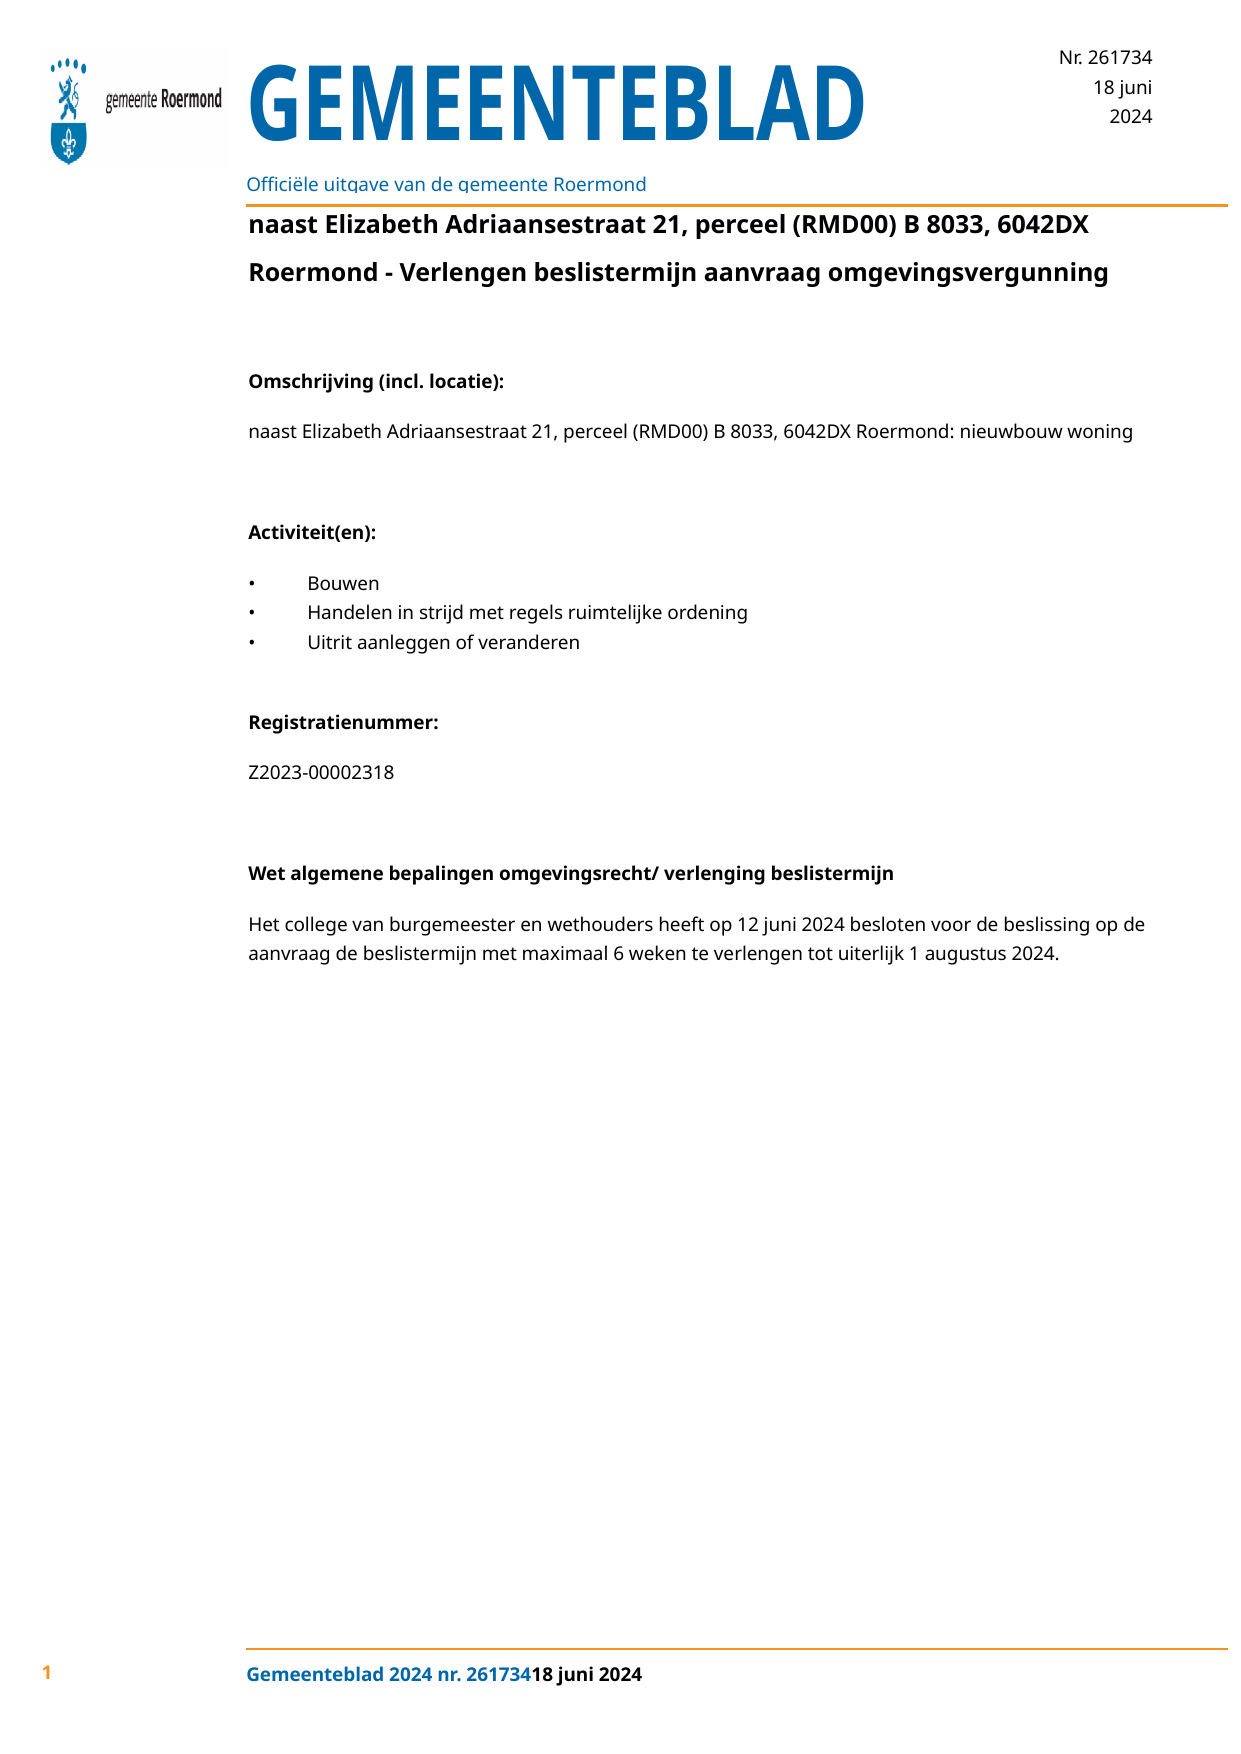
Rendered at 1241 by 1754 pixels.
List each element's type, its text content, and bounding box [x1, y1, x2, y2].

list Bouwen [248, 570, 1152, 596]
text Z2023-00002318 [248, 759, 1152, 785]
picture [41, 47, 231, 172]
text Registratienummer: [248, 709, 1152, 735]
text Omschrijving (incl. locatie): [248, 368, 1152, 394]
text Wet algemene bepalingen omgevingsrecht/ verlenging beslistermijn [248, 860, 1152, 886]
text Activiteit(en): [248, 519, 1152, 545]
list Uitrit aanleggen of veranderen [248, 629, 1152, 655]
text naast Elizabeth Adriaansestraat 21, perceel (RMD00) B 8033, 6042DX Roermond: nieuwbouw woning [248, 419, 1152, 444]
text Het college van burgemeester en wethouders heeft op 12 juni 2024 besloten voor de beslissing op de aanvraag de beslistermijn met maximaal 6 weken te verlengen tot uiterlijk 1 augustus 2024. [248, 911, 1152, 966]
list Handelen in strijd met regels ruimtelijke ordening [248, 599, 1152, 625]
text naast Elizabeth Adriaansestraat 21, perceel (RMD00) B 8033, 6042DX Roermond - Verlengen beslistermijn aanvraag omgevingsvergunning [248, 207, 1152, 288]
